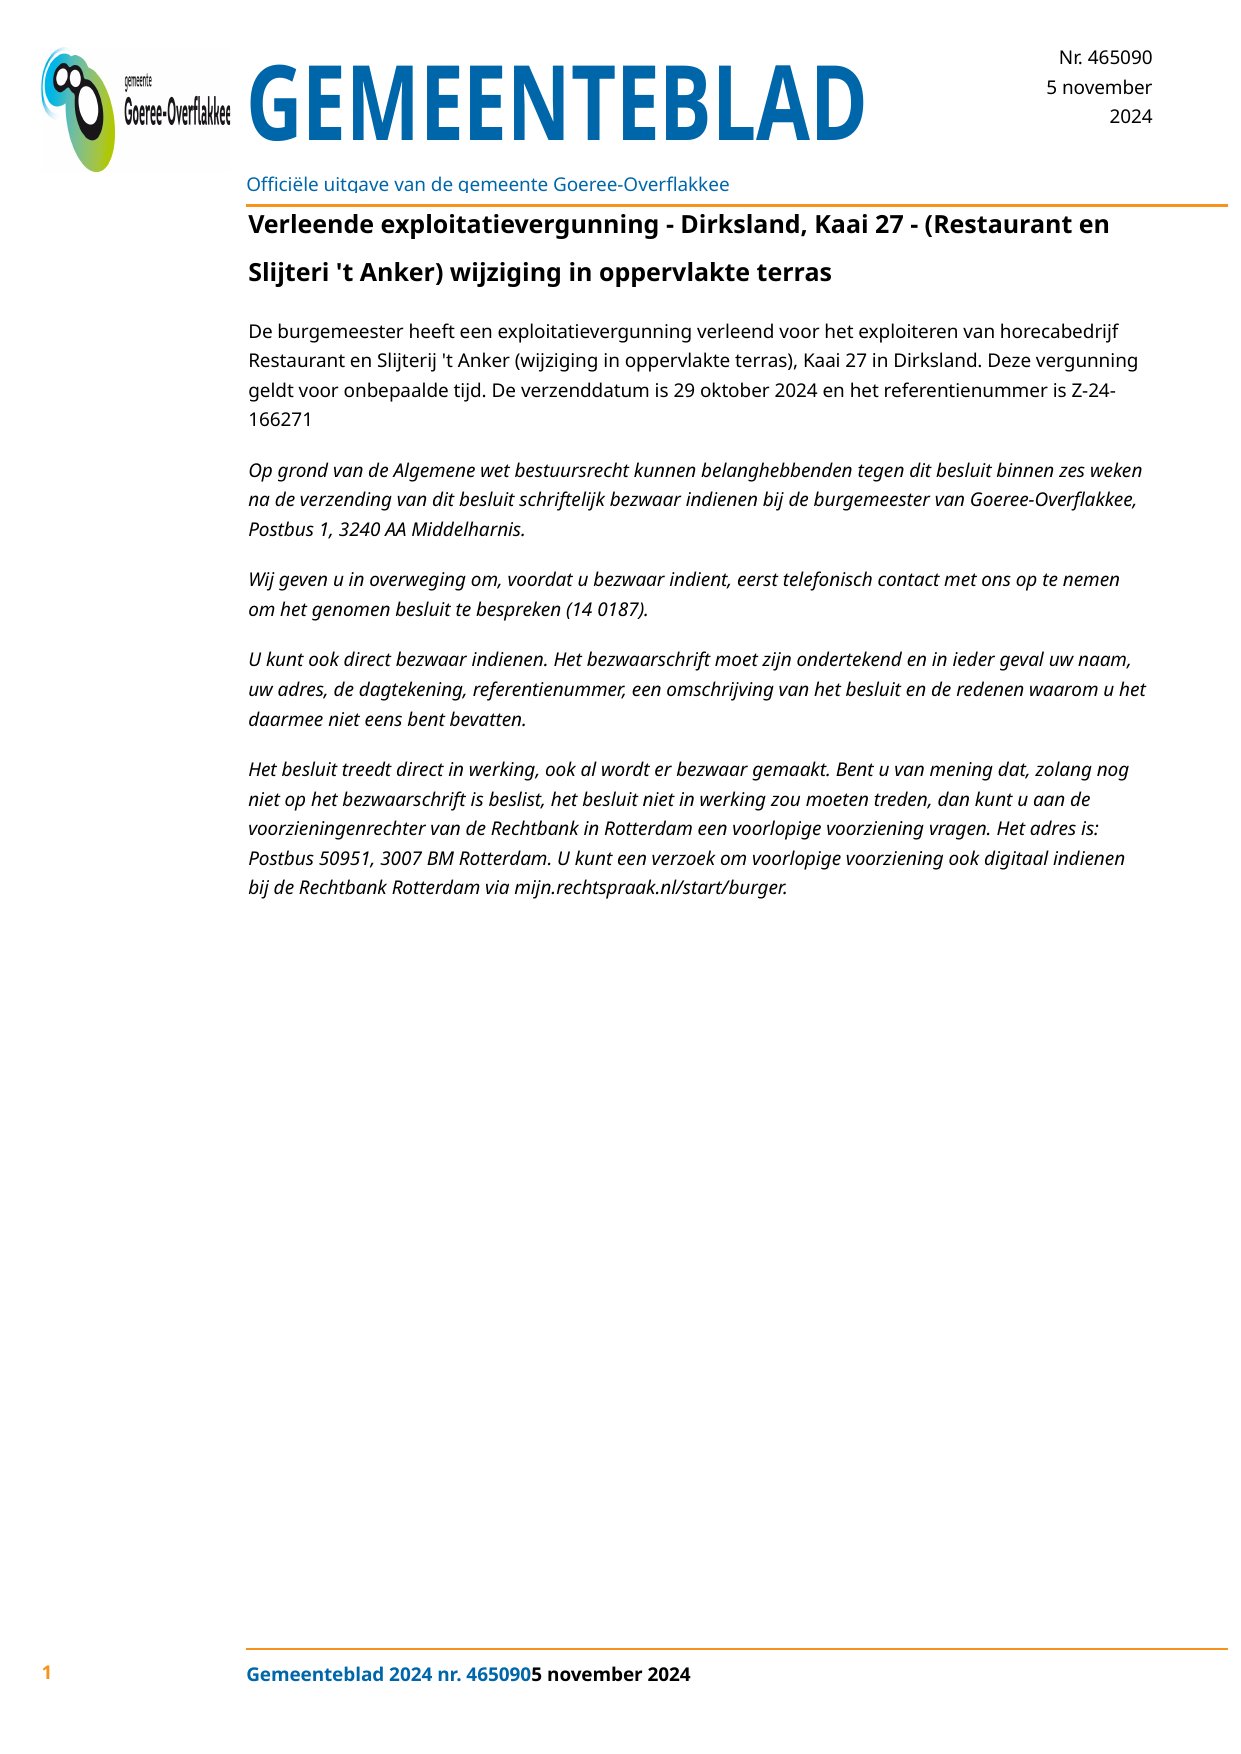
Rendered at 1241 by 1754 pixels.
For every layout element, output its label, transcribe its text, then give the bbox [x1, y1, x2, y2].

text Wij geven u in overweging om, voordat u bezwaar indient, eerst telefonisch contact met ons op te nemen om het genomen besluit te bespreken (14 0187). [248, 567, 1152, 622]
text Verleende exploitatievergunning - Dirksland, Kaai 27 - (Restaurant en Slijteri 't Anker) wijziging in oppervlakte terras [248, 207, 1152, 288]
text U kunt ook direct bezwaar indienen. Het bezwaarschrift moet zijn ondertekend en in ieder geval uw naam, uw adres, de dagtekening, referentienummer, een omschrijving van het besluit en de redenen waarom u het daarmee niet eens bent bevatten. [248, 647, 1152, 732]
text Op grond van de Algemene wet bestuursrecht kunnen belanghebbenden tegen dit besluit binnen zes weken na de verzending van dit besluit schriftelijk bezwaar indienen bij de burgemeester van Goeree-Overflakkee, Postbus 1, 3240 AA Middelharnis. [248, 457, 1152, 542]
text De burgemeester heeft een exploitatievergunning verleend voor het exploiteren van horecabedrijf Restaurant en Slijterij 't Anker (wijziging in oppervlakte terras), Kaai 27 in Dirksland. Deze vergunning geldt voor onbepaalde tijd. De verzenddatum is 29 oktober 2024 en het referentienummer is Z-24-166271 [248, 318, 1152, 432]
picture [41, 47, 231, 172]
text Het besluit treedt direct in werking, ook al wordt er bezwaar gemaakt. Bent u van mening dat, zolang nog niet op het bezwaarschrift is beslist, het besluit niet in werking zou moeten treden, dan kunt u aan de voorzieningenrechter van de Rechtbank in Rotterdam een voorlopige voorziening vragen. Het adres is: Postbus 50951, 3007 BM Rotterdam. U kunt een verzoek om voorlopige voorziening ook digitaal indienen bij de Rechtbank Rotterdam via mijn.rechtspraak.nl/start/burger. [248, 756, 1152, 900]
